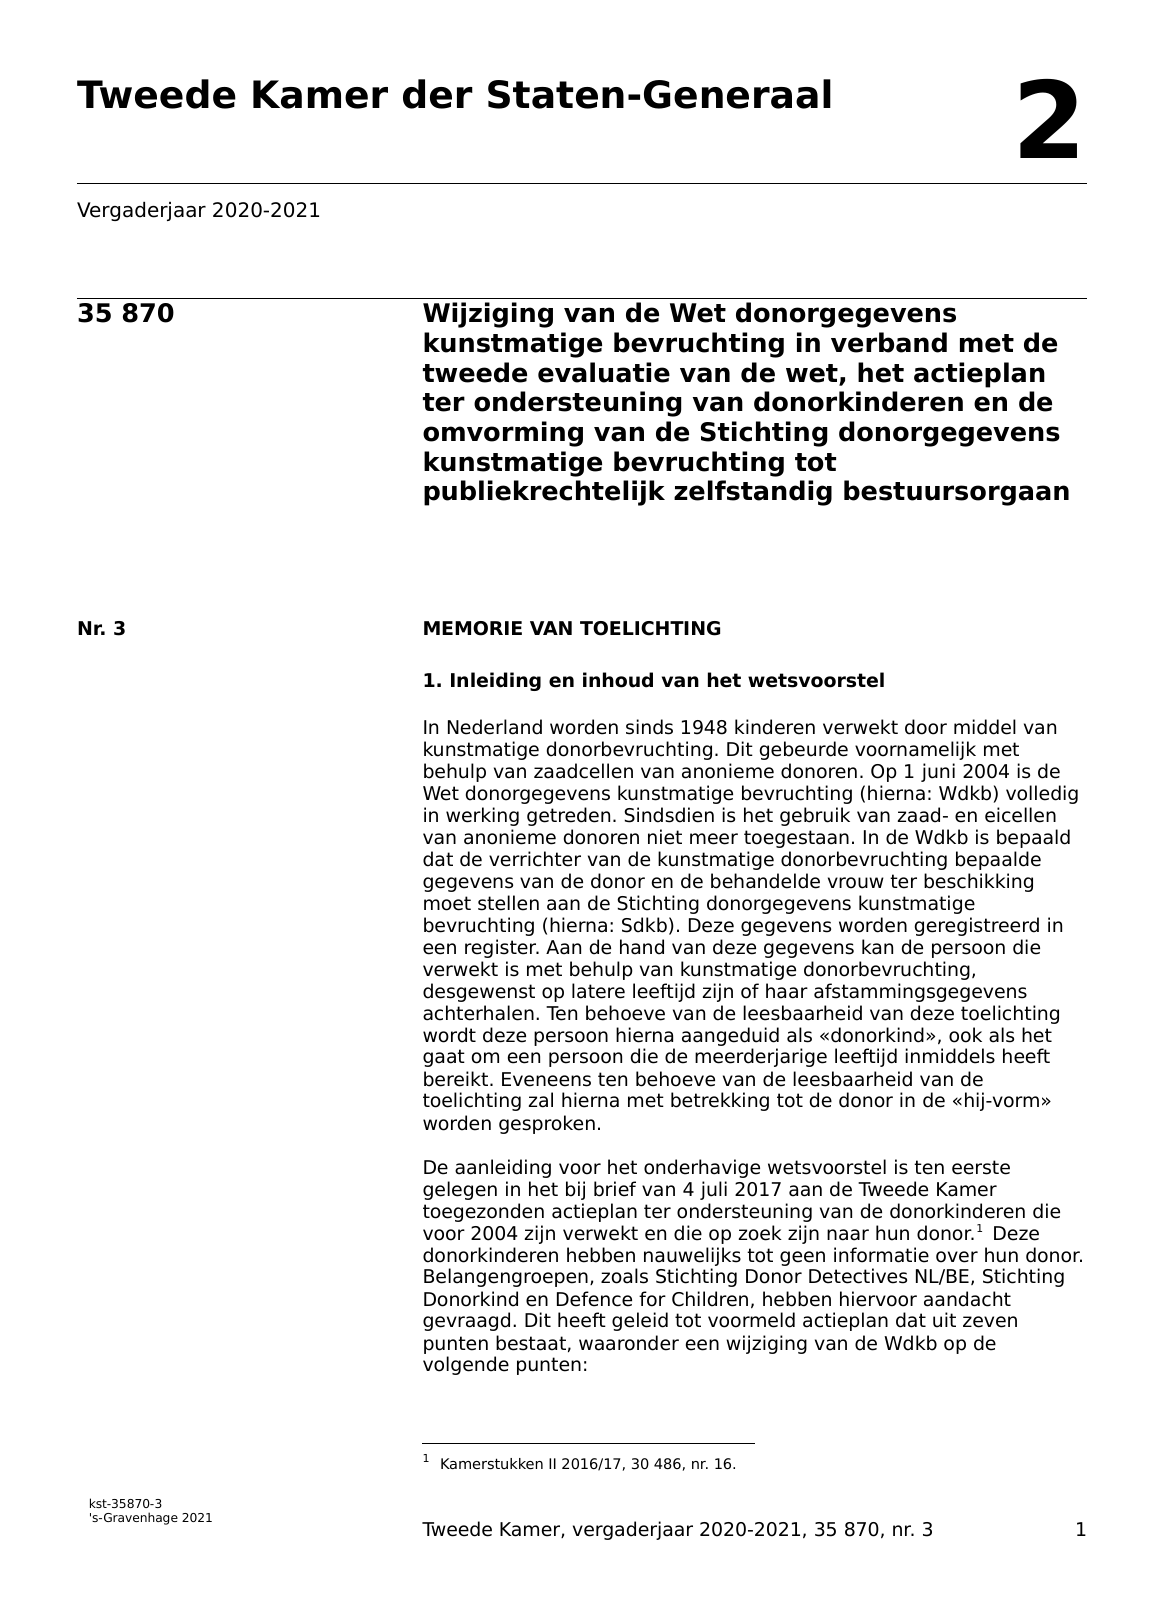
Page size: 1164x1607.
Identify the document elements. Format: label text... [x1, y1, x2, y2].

text kst-35870-3 [88, 1497, 323, 1511]
text Kamerstukken II 2016/17, 30 486, nr. 16. [422, 1452, 1087, 1474]
subtitle 35 870 Wijziging van de Wet donorgegevens kunstmatige bevruchting in verband met de tweede evaluatie van de wet, het actieplan ter ondersteuning van donorkinderen en de omvorming van de Stichting donorgegevens kunstmatige bevruchting tot publiekrechtelijk zelfstandig bestuursorgaan [77, 299, 1087, 507]
table_cell Vergaderjaar 2020-2021 [77, 184, 1087, 298]
text In Nederland worden sinds 1948 kinderen verwekt door middel van kunstmatige donorbevruchting. Dit gebeurde voornamelijk met behulp van zaadcellen van anonieme donoren. Op 1 juni 2004 is de Wet donorgegevens kunstmatige bevruchting (hierna: Wdkb) volledig in werking getreden. Sindsdien is het gebruik van zaad- en eicellen van anonieme donoren niet meer toegestaan. In de Wdkb is bepaald dat de verrichter van de kunstmatige donorbevruchting bepaalde gegevens van de donor en de behandelde vrouw ter beschikking moet stellen aan de Stichting donorgegevens kunstmatige bevruchting (hierna: Sdkb). Deze gegevens worden geregistreerd in een register. Aan de hand van deze gegevens kan de persoon die verwekt is met behulp van kunstmatige donorbevruchting, desgewenst op latere leeftijd zijn of haar afstammingsgegevens achterhalen. Ten behoeve van de leesbaarheid van deze toelichting wordt deze persoon hierna aangeduid als «donorkind», ook als het gaat om een persoon die de meerderjarige leeftijd inmiddels heeft bereikt. Eveneens ten behoeve van de leesbaarheid van de toelichting zal hierna met betrekking tot de donor in de «hij-vorm» worden gesproken. [422, 717, 1087, 1134]
table_header 2 [886, 59, 1087, 183]
subtitle 1. Inleiding en inhoud van het wetsvoorstel [422, 670, 1087, 692]
table_header Tweede Kamer der Staten-Generaal [77, 59, 886, 183]
text De aanleiding voor het onderhavige wetsvoorstel is ten eerste gelegen in het bij brief van 4 juli 2017 aan de Tweede Kamer toegezonden actieplan ter ondersteuning van de donorkinderen die voor 2004 zijn verwekt en die op zoek zijn naar hun donor. Deze donorkinderen hebben nauwelijks tot geen informatie over hun donor. Belangengroepen, zoals Stichting Donor Detectives NL/BE, Stichting Donorkind en Defence for Children, hebben hiervoor aandacht gevraagd. Dit heeft geleid tot voormeld actieplan dat uit zeven punten bestaat, waaronder een wijziging van de Wdkb op de volgende punten: [422, 1157, 1087, 1376]
text 's-Gravenhage 2021 [88, 1511, 323, 1525]
subtitle Nr. 3 MEMORIE VAN TOELICHTING [77, 618, 1087, 640]
